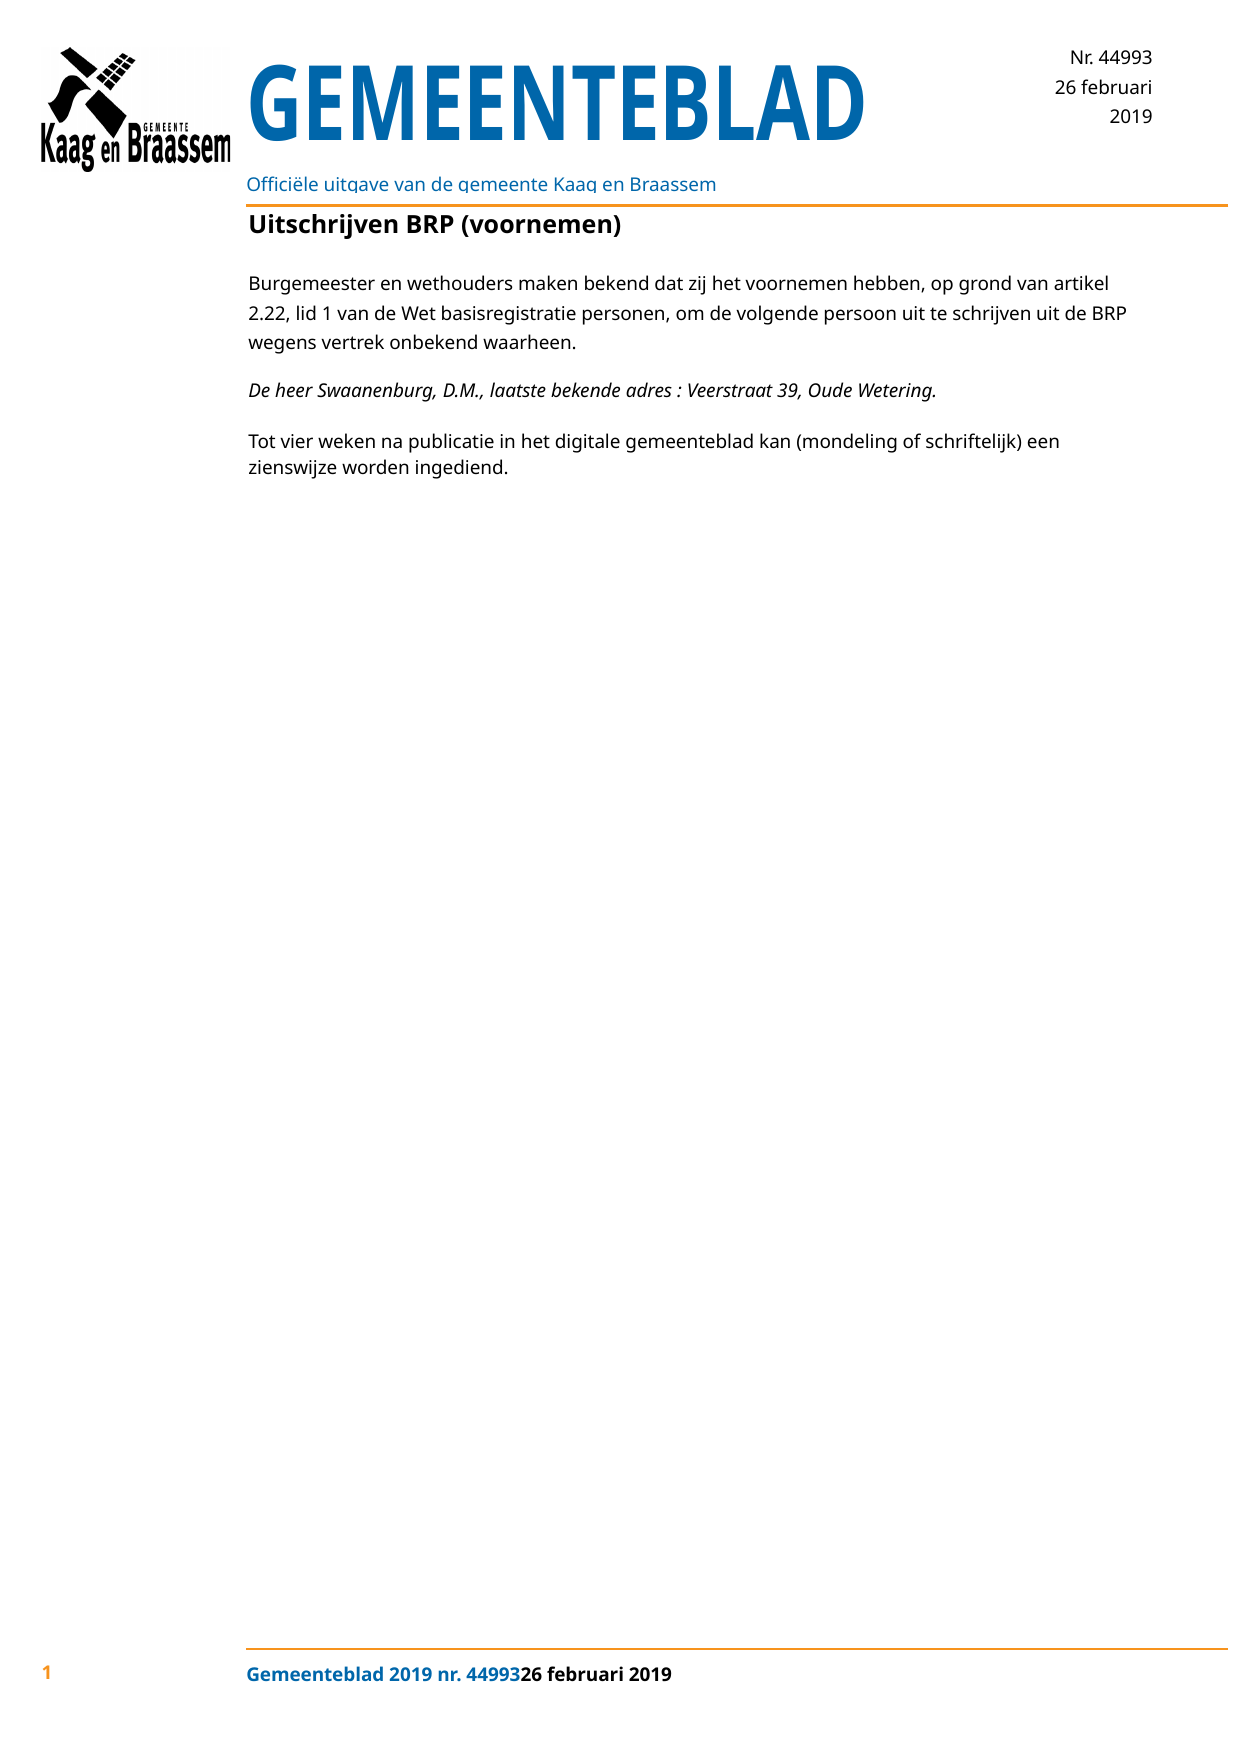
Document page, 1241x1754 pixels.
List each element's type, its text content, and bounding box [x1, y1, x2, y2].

text De heer Swaanenburg, D.M., laatste bekende adres : Veerstraat 39, Oude Wetering. [248, 377, 1152, 403]
text Burgemeester en wethouders maken bekend dat zij het voornemen hebben, op grond van artikel 2.22, lid 1 van de Wet basisregistratie personen, om de volgende persoon uit te schrijven uit de BRP wegens vertrek onbekend waarheen. [248, 270, 1152, 355]
text Tot vier weken na publicatie in het digitale gemeenteblad kan (mondeling of schriftelijk) een zienswijze worden ingediend. [248, 429, 1152, 480]
text Uitschrijven BRP (voornemen) [248, 207, 1152, 241]
picture [41, 47, 231, 172]
